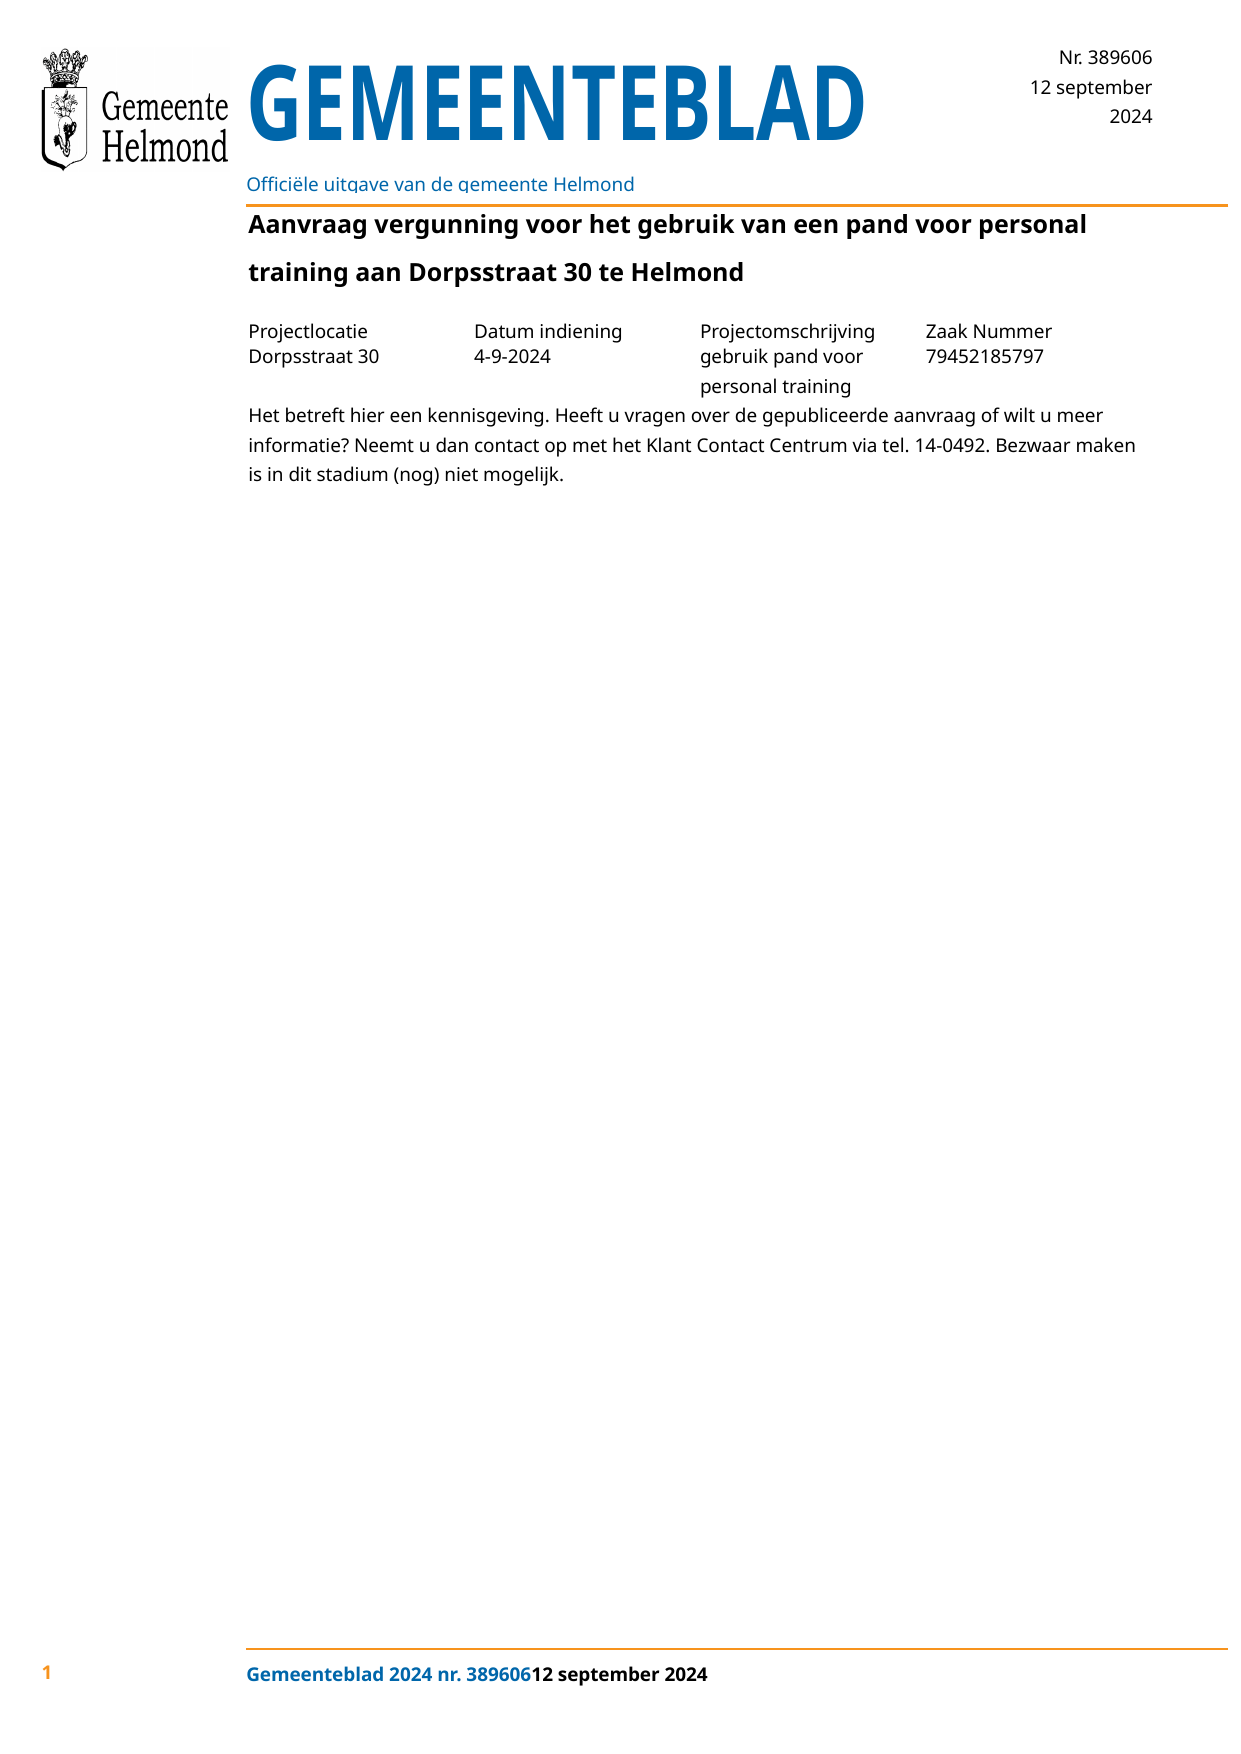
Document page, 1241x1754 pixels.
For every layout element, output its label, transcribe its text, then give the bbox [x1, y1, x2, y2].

table_cell Dorpsstraat 30 [248, 344, 474, 399]
table_cell gebruik pand voor personal training [700, 344, 926, 399]
table_cell 4-9-2024 [474, 344, 700, 399]
table_header Projectomschrijving [700, 318, 926, 344]
table_header Datum indiening [474, 318, 700, 344]
table_header Projectlocatie [248, 318, 474, 344]
picture [41, 47, 231, 172]
table_header Zaak Nummer [926, 318, 1152, 344]
table_cell 79452185797 [926, 344, 1152, 399]
text Aanvraag vergunning voor het gebruik van een pand voor personal training aan Dorpsstraat 30 te Helmond [248, 207, 1152, 288]
text Het betreft hier een kennisgeving. Heeft u vragen over de gepubliceerde aanvraag of wilt u meer informatie? Neemt u dan contact op met het Klant Contact Centrum via tel. 14-0492. Bezwaar maken is in dit stadium (nog) niet mogelijk. [248, 402, 1152, 487]
